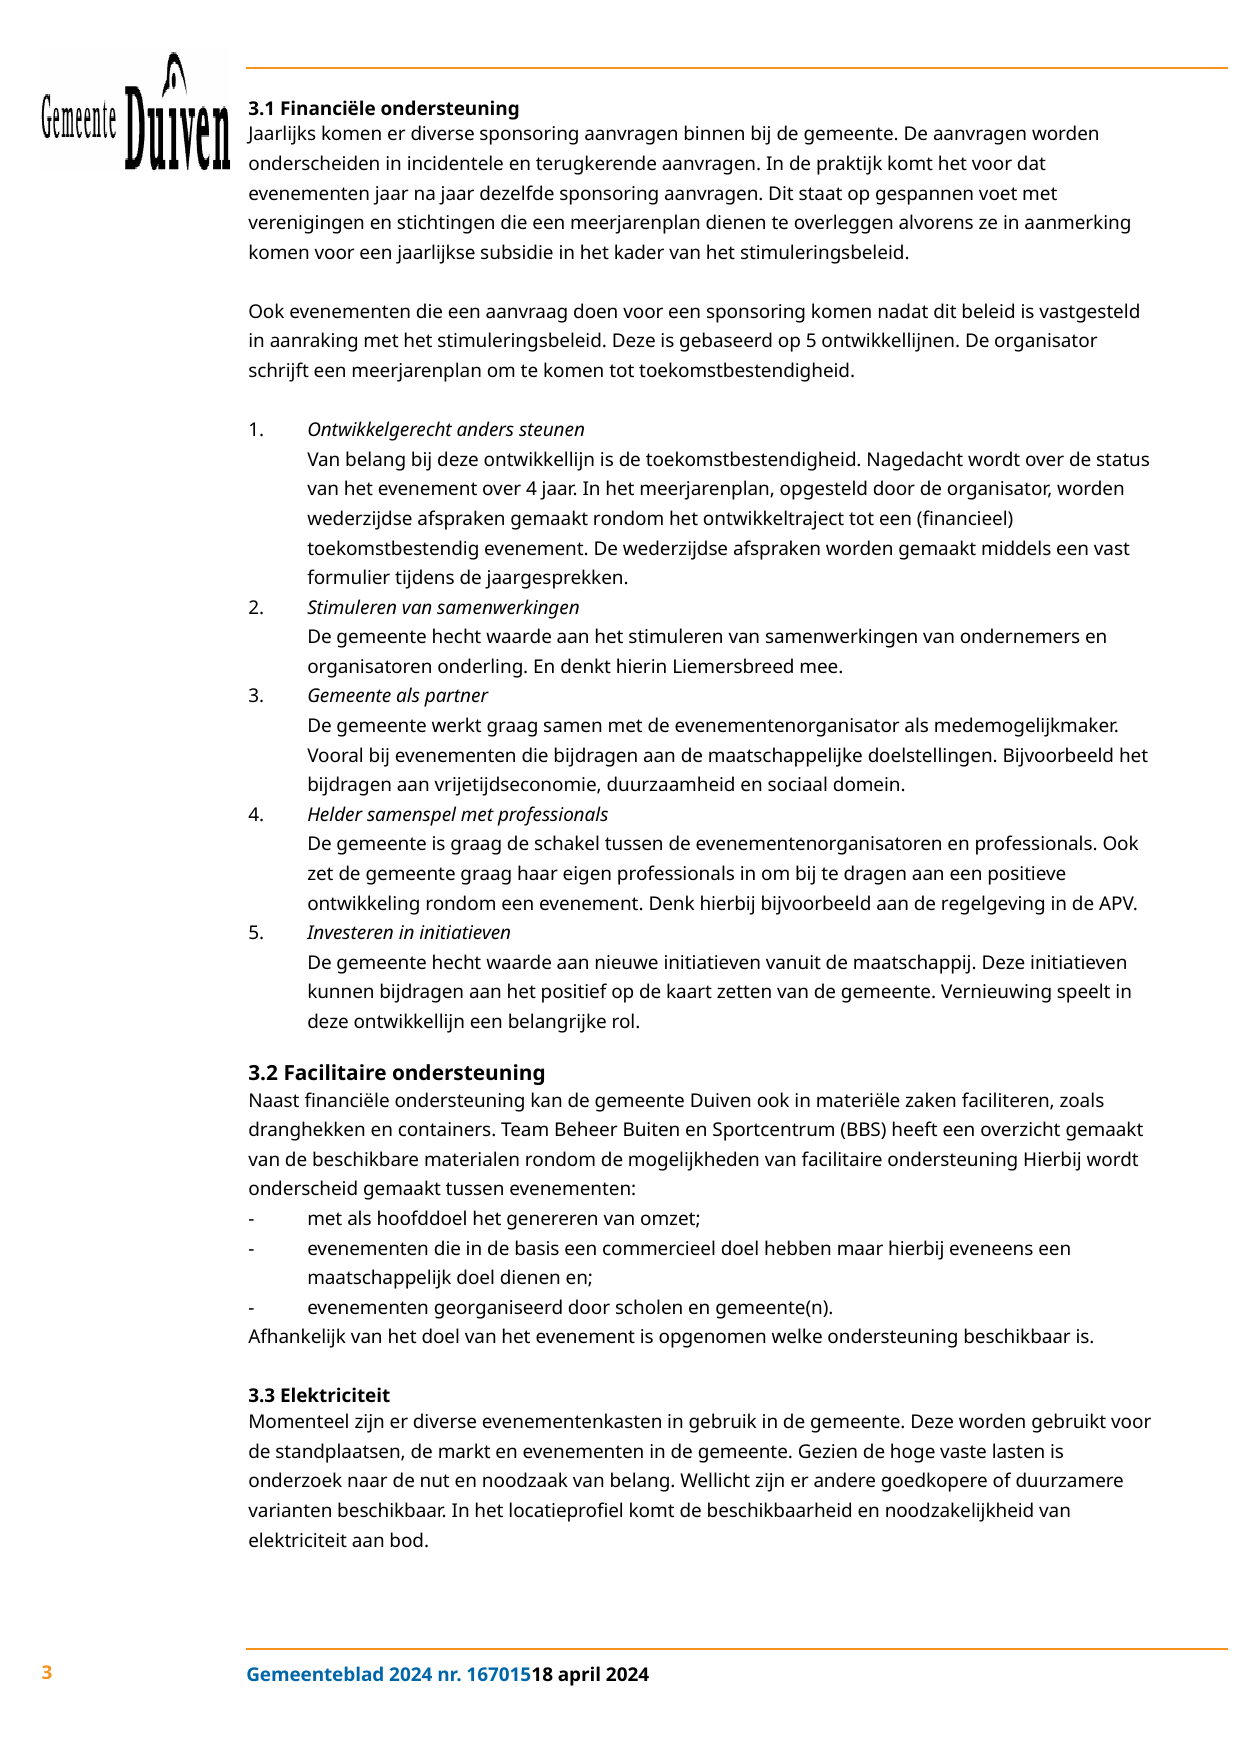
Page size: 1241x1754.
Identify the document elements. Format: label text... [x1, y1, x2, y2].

list Ontwikkelgerecht anders steunen [248, 416, 1152, 442]
list Van belang bij deze ontwikkellijn is de toekomstbestendigheid. Nagedacht wordt over de status van het evenement over 4 jaar. In het meerjarenplan, opgesteld door de organisator, worden wederzijdse afspraken gemaakt rondom het ontwikkeltraject tot een (financieel) toekomstbestendig evenement. De wederzijdse afspraken worden gemaakt middels een vast formulier tijdens de jaargesprekken. [248, 446, 1152, 590]
text 3.1 Financiële ondersteuning [248, 95, 1152, 121]
text Jaarlijks komen er diverse sponsoring aanvragen binnen bij de gemeente. De aanvragen worden onderscheiden in incidentele en terugkerende aanvragen. In de praktijk komt het voor dat evenementen jaar na jaar dezelfde sponsoring aanvragen. Dit staat op gespannen voet met verenigingen en stichtingen die een meerjarenplan dienen te overleggen alvorens ze in aanmerking komen voor een jaarlijkse subsidie in het kader van het stimuleringsbeleid. [248, 121, 1152, 264]
text Afhankelijk van het doel van het evenement is opgenomen welke ondersteuning beschikbaar is. [248, 1323, 1152, 1349]
picture [41, 47, 231, 172]
text Ook evenementen die een aanvraag doen voor een sponsoring komen nadat dit beleid is vastgesteld in aanraking met het stimuleringsbeleid. Deze is gebaseerd op 5 ontwikkellijnen. De organisator schrijft een meerjarenplan om te komen tot toekomstbestendigheid. [248, 298, 1152, 383]
text Naast financiële ondersteuning kan de gemeente Duiven ook in materiële zaken faciliteren, zoals dranghekken en containers. Team Beheer Buiten en Sportcentrum (BBS) heeft een overzicht gemaakt van de beschikbare materialen rondom de mogelijkheden van facilitaire ondersteuning Hierbij wordt onderscheid gemaakt tussen evenementen: [248, 1087, 1152, 1201]
list evenementen georganiseerd door scholen en gemeente(n). [248, 1294, 1152, 1320]
list Investeren in initiatieven [248, 919, 1152, 945]
list Helder samenspel met professionals [248, 801, 1152, 827]
text 3.2 Facilitaire ondersteuning [248, 1058, 1152, 1087]
list De gemeente hecht waarde aan het stimuleren van samenwerkingen van ondernemers en organisatoren onderling. En denkt hierin Liemersbreed mee. [248, 623, 1152, 679]
list De gemeente werkt graag samen met de evenementenorganisator als medemogelijkmaker. Vooral bij evenementen die bijdragen aan de maatschappelijke doelstellingen. Bijvoorbeeld het bijdragen aan vrijetijdseconomie, duurzaamheid en sociaal domein. [248, 712, 1152, 797]
list met als hoofddoel het genereren van omzet; [248, 1205, 1152, 1231]
text Momenteel zijn er diverse evenementenkasten in gebruik in de gemeente. Deze worden gebruikt voor de standplaatsen, de markt en evenementen in de gemeente. Gezien de hoge vaste lasten is onderzoek naar de nut en noodzaak van belang. Wellicht zijn er andere goedkopere of duurzamere varianten beschikbaar. In het locatieprofiel komt de beschikbaarheid en noodzakelijkheid van elektriciteit aan bod. [248, 1408, 1152, 1552]
text 3.3 Elektriciteit [248, 1383, 1152, 1408]
list Gemeente als partner [248, 683, 1152, 708]
list Stimuleren van samenwerkingen [248, 594, 1152, 619]
list De gemeente is graag de schakel tussen de evenementenorganisatoren en professionals. Ook zet de gemeente graag haar eigen professionals in om bij te dragen aan een positieve ontwikkeling rondom een evenement. Denk hierbij bijvoorbeeld aan de regelgeving in de APV. [248, 831, 1152, 915]
list evenementen die in de basis een commercieel doel hebben maar hierbij eveneens een maatschappelijk doel dienen en; [248, 1235, 1152, 1290]
list De gemeente hecht waarde aan nieuwe initiatieven vanuit de maatschappij. Deze initiatieven kunnen bijdragen aan het positief op de kaart zetten van de gemeente. Vernieuwing speelt in deze ontwikkellijn een belangrijke rol. [248, 949, 1152, 1034]
